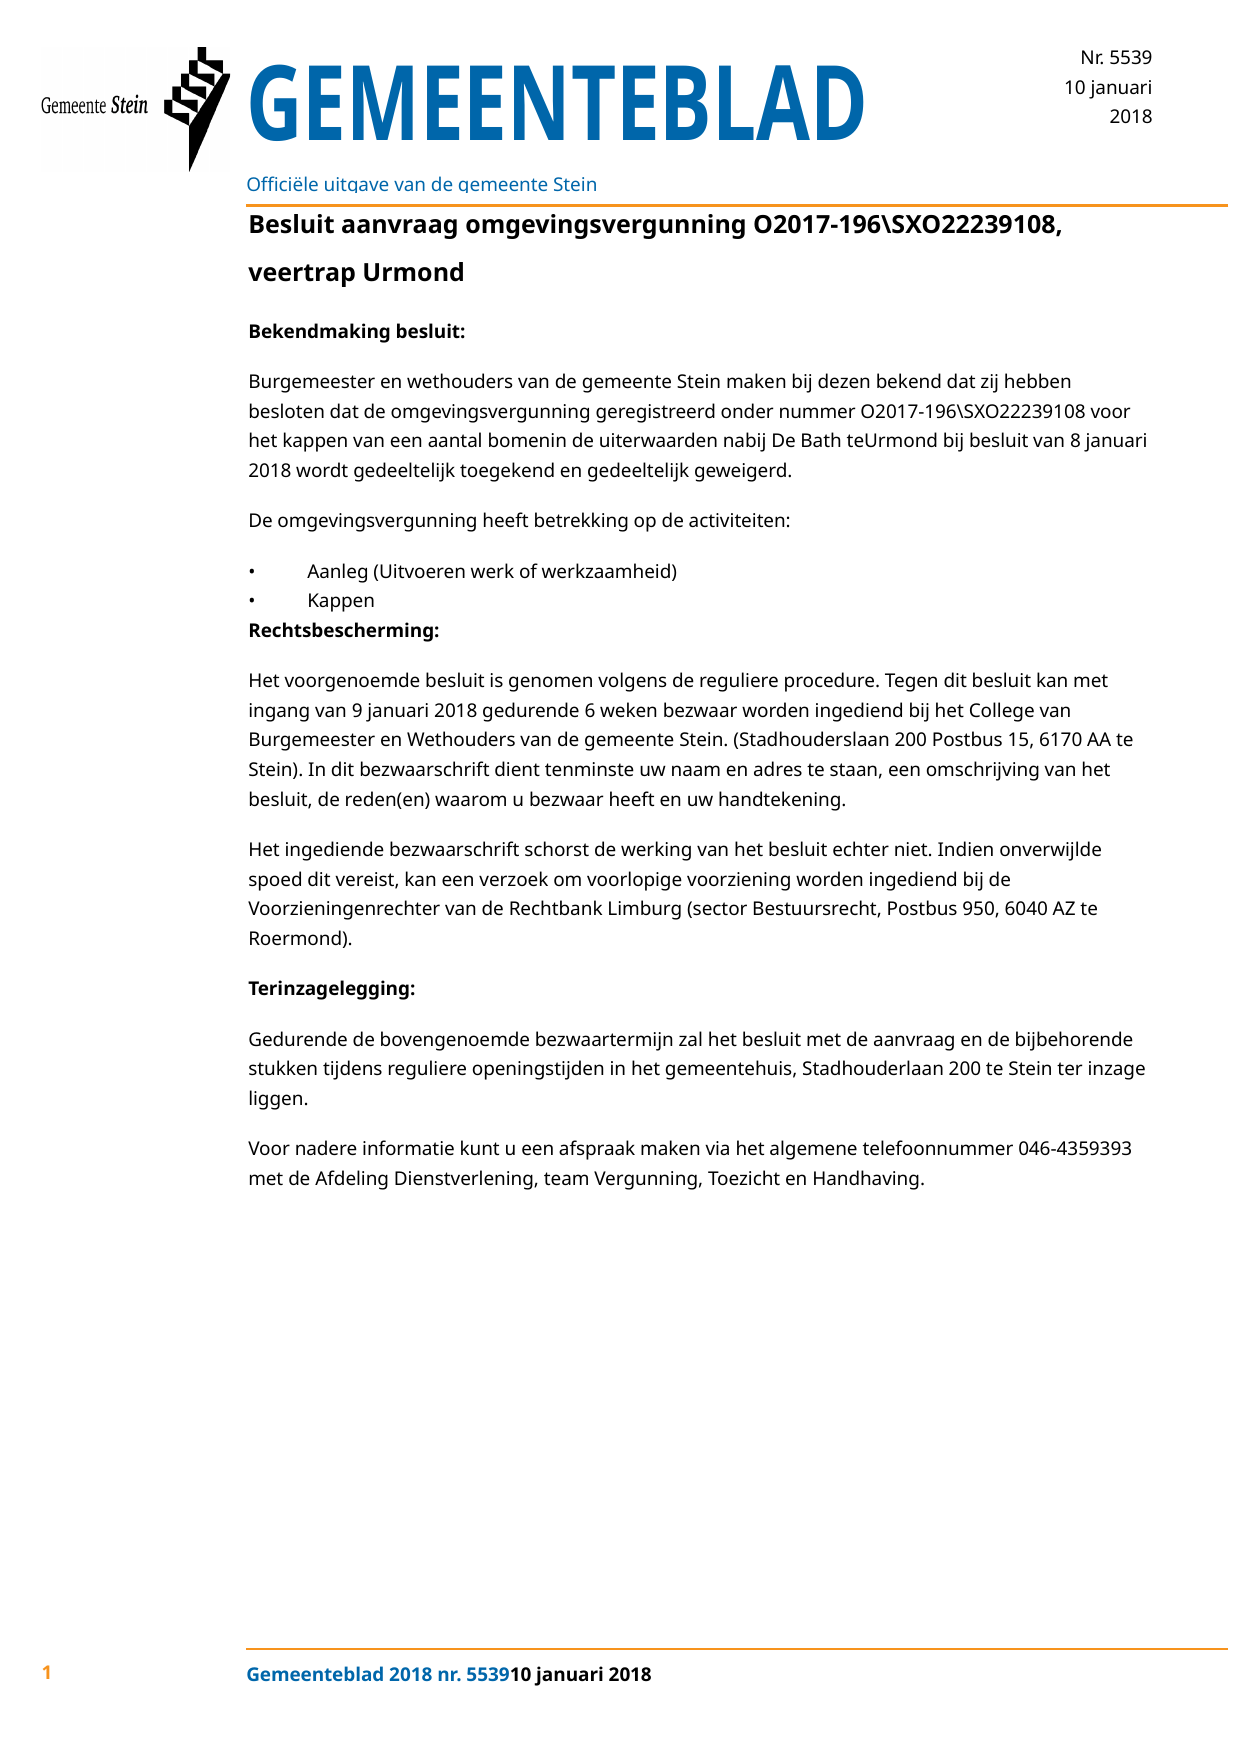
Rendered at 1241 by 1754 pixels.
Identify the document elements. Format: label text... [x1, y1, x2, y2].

text Voor nadere informatie kunt u een afspraak maken via het algemene telefoonnummer 046-4359393 met de Afdeling Dienstverlening, team Vergunning, Toezicht en Handhaving. [248, 1135, 1152, 1191]
text De omgevingsvergunning heeft betrekking op de activiteiten: [248, 507, 1152, 533]
text Gedurende de bovengenoemde bezwaartermijn zal het besluit met de aanvraag en de bijbehorende stukken tijdens reguliere openingstijden in het gemeentehuis, Stadhouderlaan 200 te Stein ter inzage liggen. [248, 1026, 1152, 1111]
text Het voorgenoemde besluit is genomen volgens de reguliere procedure. Tegen dit besluit kan met ingang van 9 januari 2018 gedurende 6 weken bezwaar worden ingediend bij het College van Burgemeester en Wethouders van de gemeente Stein. (Stadhouderslaan 200 Postbus 15, 6170 AA te Stein). In dit bezwaarschrift dient tenminste uw naam en adres te staan, een omschrijving van het besluit, de reden(en) waarom u bezwaar heeft en uw handtekening. [248, 667, 1152, 812]
list Aanleg (Uitvoeren werk of werkzaamheid) [248, 558, 1152, 584]
list Kappen [248, 587, 1152, 613]
picture [41, 47, 231, 172]
text Bekendmaking besluit: [248, 318, 1152, 344]
text Het ingediende bezwaarschrift schorst de werking van het besluit echter niet. Indien onverwijlde spoed dit vereist, kan een verzoek om voorlopige voorziening worden ingediend bij de Voorzieningenrechter van de Rechtbank Limburg (sector Bestuursrecht, Postbus 950, 6040 AZ te Roermond). [248, 836, 1152, 951]
text Terinzagelegging: [248, 975, 1152, 1001]
text Besluit aanvraag omgevingsvergunning O2017-196\SXO22239108, veertrap Urmond [248, 207, 1152, 288]
text Rechtsbescherming: [248, 617, 1152, 643]
text Burgemeester en wethouders van de gemeente Stein maken bij dezen bekend dat zij hebben besloten dat de omgevingsvergunning geregistreerd onder nummer O2017-196\SXO22239108 voor het kappen van een aantal bomenin de uiterwaarden nabij De Bath teUrmond bij besluit van 8 januari 2018 wordt gedeeltelijk toegekend en gedeeltelijk geweigerd. [248, 368, 1152, 483]
